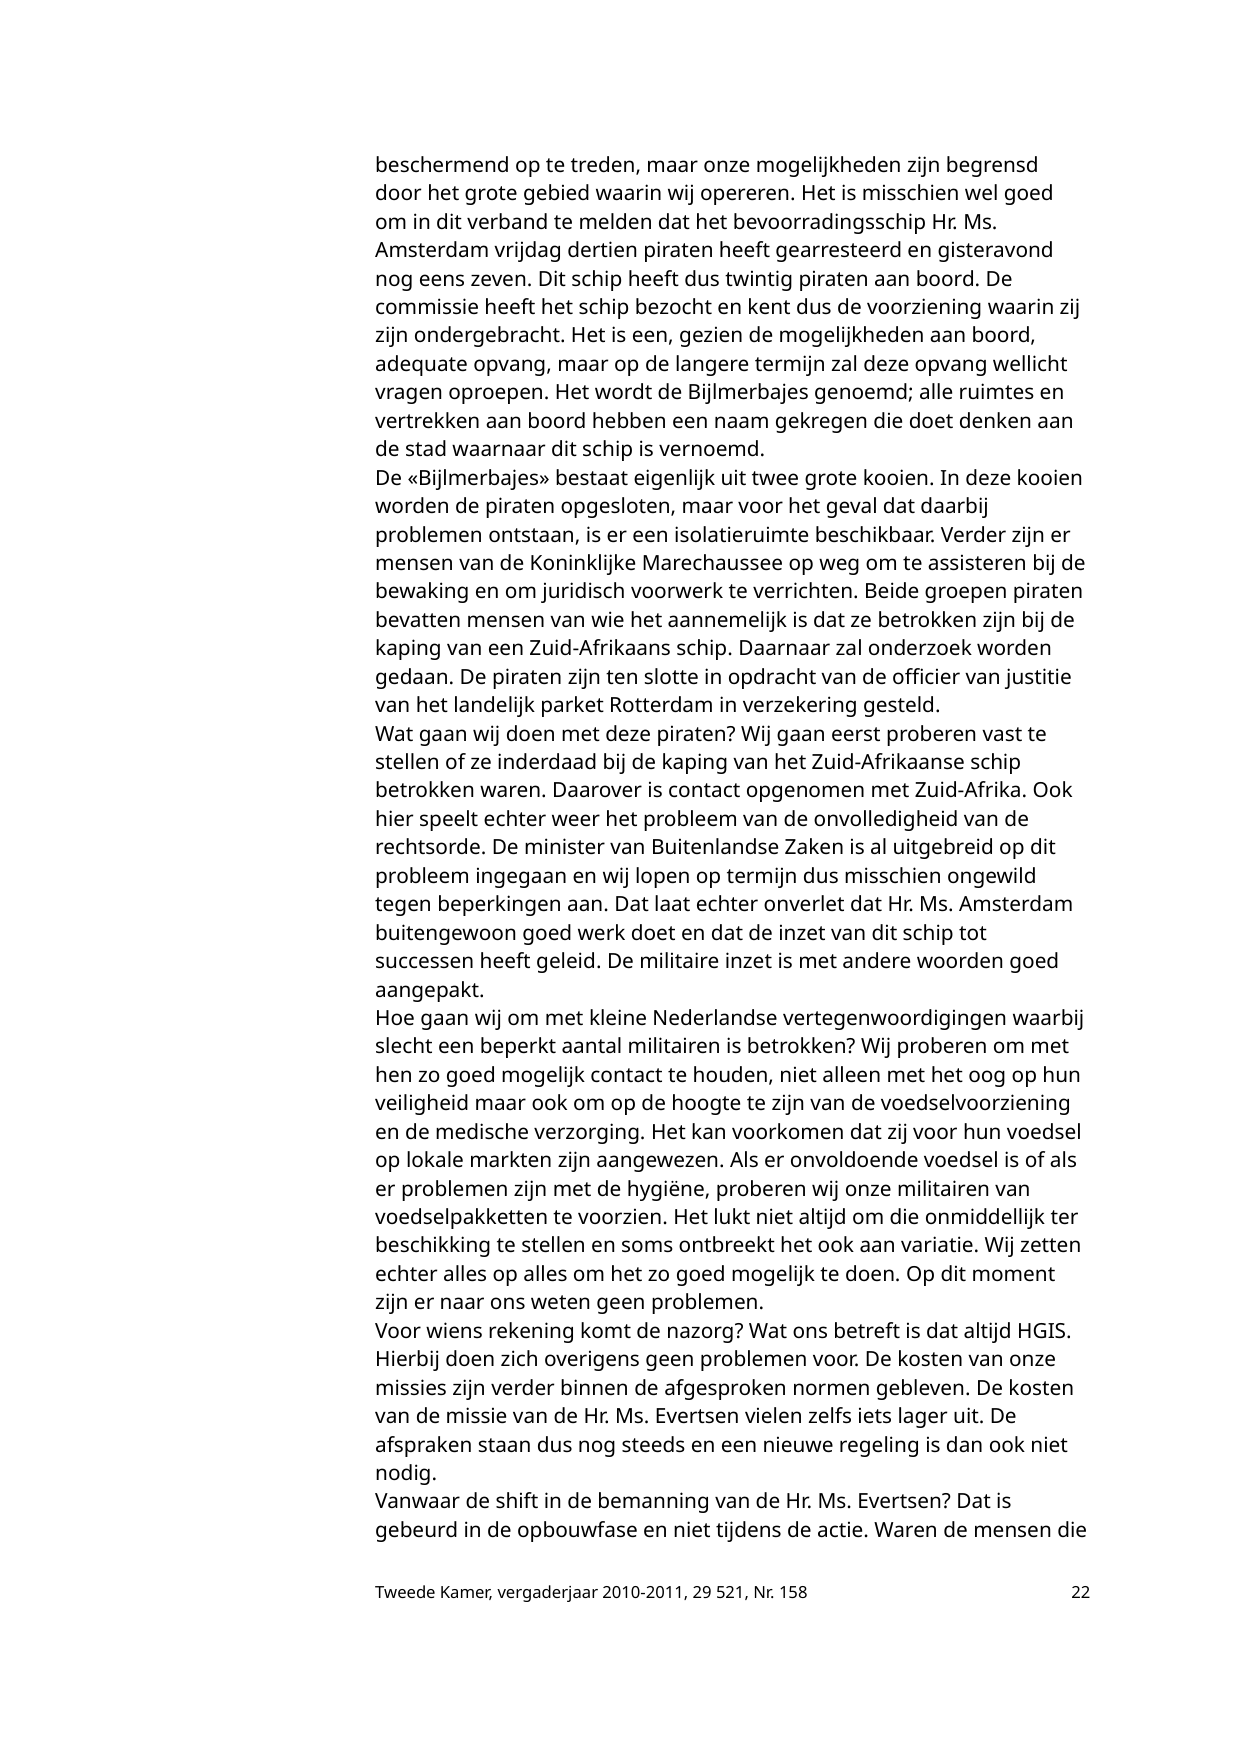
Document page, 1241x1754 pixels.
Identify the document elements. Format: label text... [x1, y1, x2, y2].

text Wat gaan wij doen met deze piraten? Wij gaan eerst proberen vast te stellen of ze inderdaad bij de kaping van het Zuid-Afrikaanse schip betrokken waren. Daarover is contact opgenomen met Zuid-Afrika. Ook hier speelt echter weer het probleem van de onvolledigheid van de rechtsorde. De minister van Buitenlandse Zaken is al uitgebreid op dit probleem ingegaan en wij lopen op termijn dus misschien ongewild tegen beperkingen aan. Dat laat echter onverlet dat Hr. Ms. Amsterdam buitengewoon goed werk doet en dat de inzet van dit schip tot successen heeft geleid. De militaire inzet is met andere woorden goed aangepakt. [375, 719, 1090, 1003]
text Voor wiens rekening komt de nazorg? Wat ons betreft is dat altijd HGIS. Hierbij doen zich overigens geen problemen voor. De kosten van onze missies zijn verder binnen de afgesproken normen gebleven. De kosten van de missie van de Hr. Ms. Evertsen vielen zelfs iets lager uit. De afspraken staan dus nog steeds en een nieuwe regeling is dan ook niet nodig. [375, 1316, 1090, 1487]
text De «Bijlmerbajes» bestaat eigenlijk uit twee grote kooien. In deze kooien worden de piraten opgesloten, maar voor het geval dat daarbij problemen ontstaan, is er een isolatieruimte beschikbaar. Verder zijn er mensen van de Koninklijke Marechaussee op weg om te assisteren bij de bewaking en om juridisch voorwerk te verrichten. Beide groepen piraten bevatten mensen van wie het aannemelijk is dat ze betrokken zijn bij de kaping van een Zuid-Afrikaans schip. Daarnaar zal onderzoek worden gedaan. De piraten zijn ten slotte in opdracht van de officier van justitie van het landelijk parket Rotterdam in verzekering gesteld. [375, 463, 1090, 719]
text Vanwaar de shift in de bemanning van de Hr. Ms. Evertsen? Dat is gebeurd in de opbouwfase en niet tijdens de actie. Waren de mensen die [375, 1487, 1090, 1543]
text Hoe gaan wij om met kleine Nederlandse vertegenwoordigingen waarbij slecht een beperkt aantal militairen is betrokken? Wij proberen om met hen zo goed mogelijk contact te houden, niet alleen met het oog op hun veiligheid maar ook om op de hoogte te zijn van de voedselvoorziening en de medische verzorging. Het kan voorkomen dat zij voor hun voedsel op lokale markten zijn aangewezen. Als er onvoldoende voedsel is of als er problemen zijn met de hygiëne, proberen wij onze militairen van voedselpakketten te voorzien. Het lukt niet altijd om die onmiddellijk ter beschikking te stellen en soms ontbreekt het ook aan variatie. Wij zetten echter alles op alles om het zo goed mogelijk te doen. Op dit moment zijn er naar ons weten geen problemen. [375, 1003, 1090, 1316]
text beschermend op te treden, maar onze mogelijkheden zijn begrensd door het grote gebied waarin wij opereren. Het is misschien wel goed om in dit verband te melden dat het bevoorradingsschip Hr. Ms. Amsterdam vrijdag dertien piraten heeft gearresteerd en gisteravond nog eens zeven. Dit schip heeft dus twintig piraten aan boord. De commissie heeft het schip bezocht en kent dus de voorziening waarin zij zijn ondergebracht. Het is een, gezien de mogelijkheden aan boord, adequate opvang, maar op de langere termijn zal deze opvang wellicht vragen oproepen. Het wordt de Bijlmerbajes genoemd; alle ruimtes en vertrekken aan boord hebben een naam gekregen die doet denken aan de stad waarnaar dit schip is vernoemd. [375, 150, 1090, 463]
